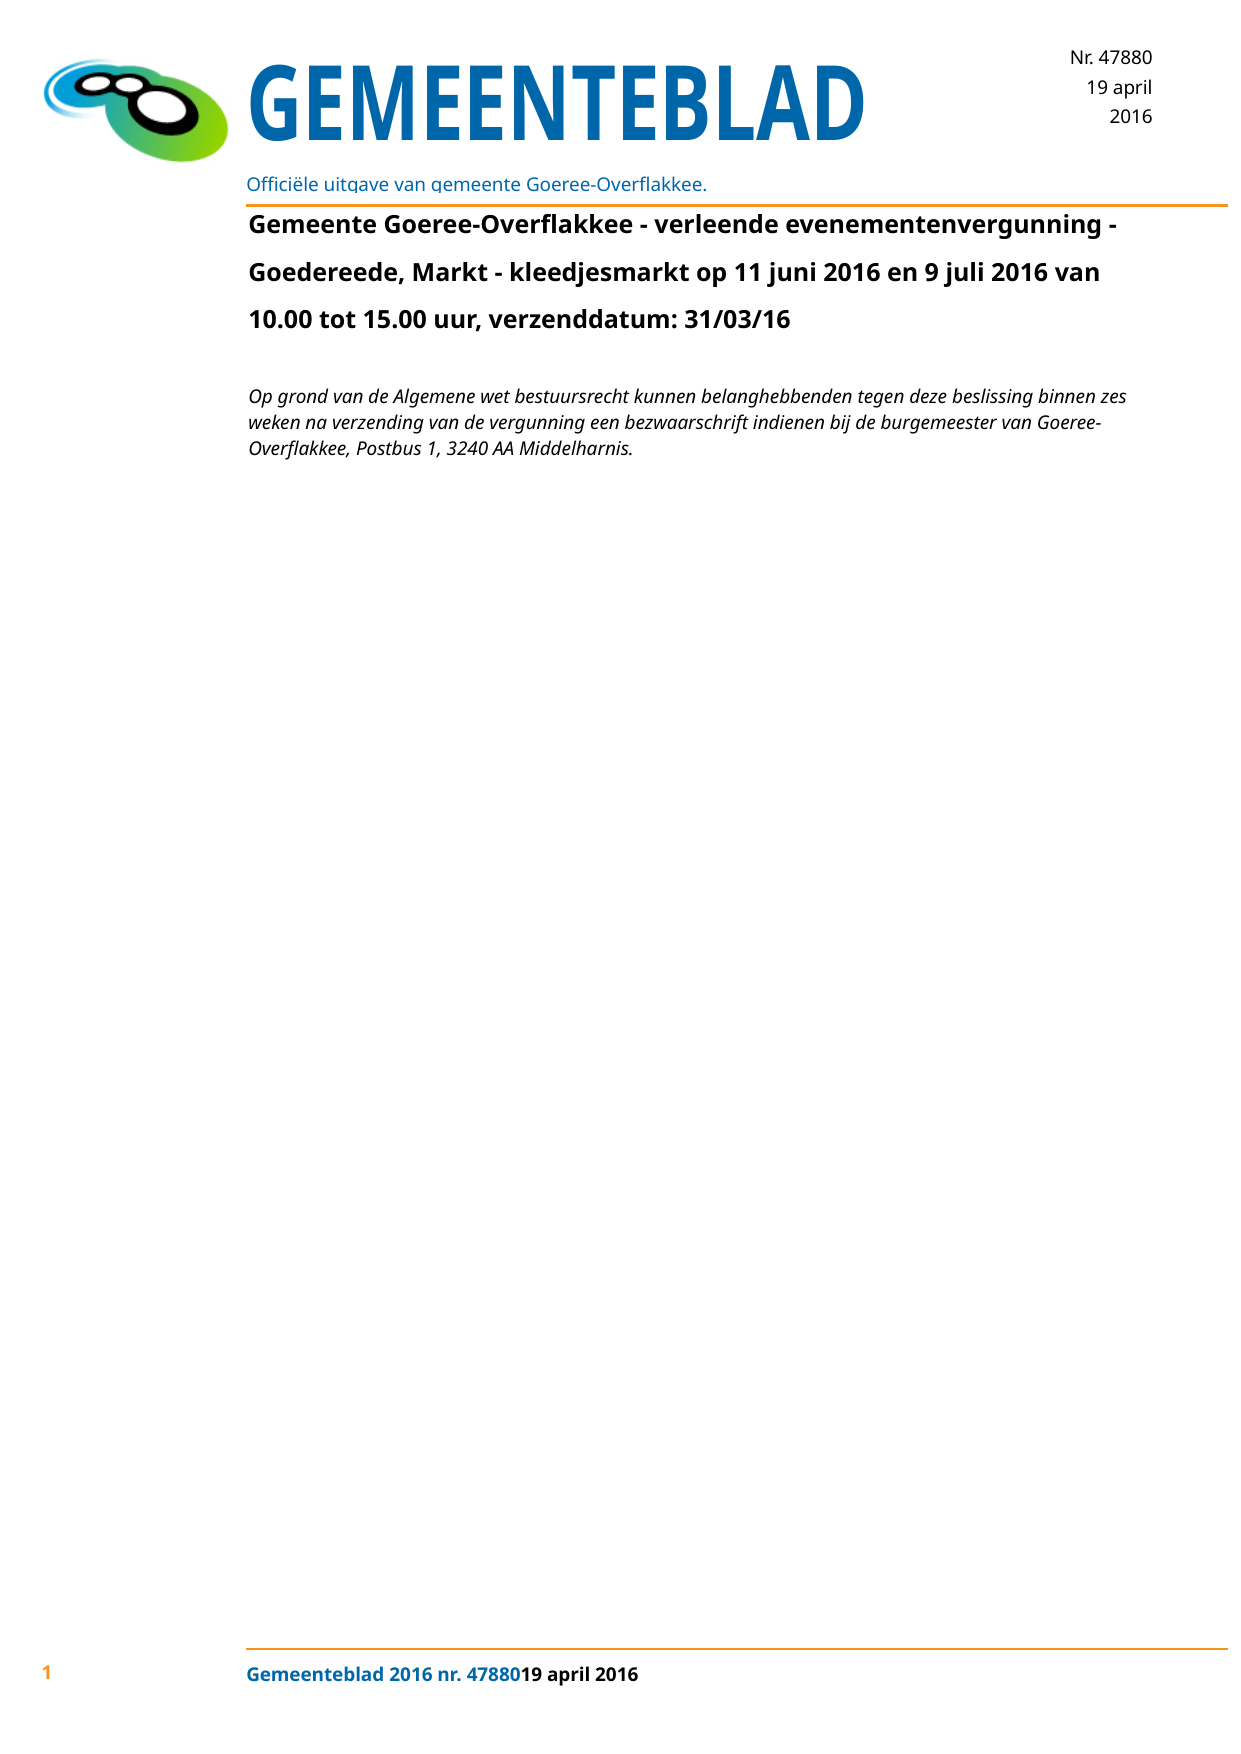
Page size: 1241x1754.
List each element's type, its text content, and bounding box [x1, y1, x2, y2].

picture [41, 47, 231, 172]
text Gemeente Goeree-Overflakkee - verleende evenementenvergunning - Goedereede, Markt - kleedjesmarkt op 11 juni 2016 en 9 juli 2016 van 10.00 tot 15.00 uur, verzenddatum: 31/03/16 [248, 207, 1152, 336]
text Op grond van de Algemene wet bestuursrecht kunnen belanghebbenden tegen deze beslissing binnen zes weken na verzending van de vergunning een bezwaarschrift indienen bij de burgemeester van Goeree-Overflakkee, Postbus 1, 3240 AA Middelharnis. [248, 384, 1152, 461]
